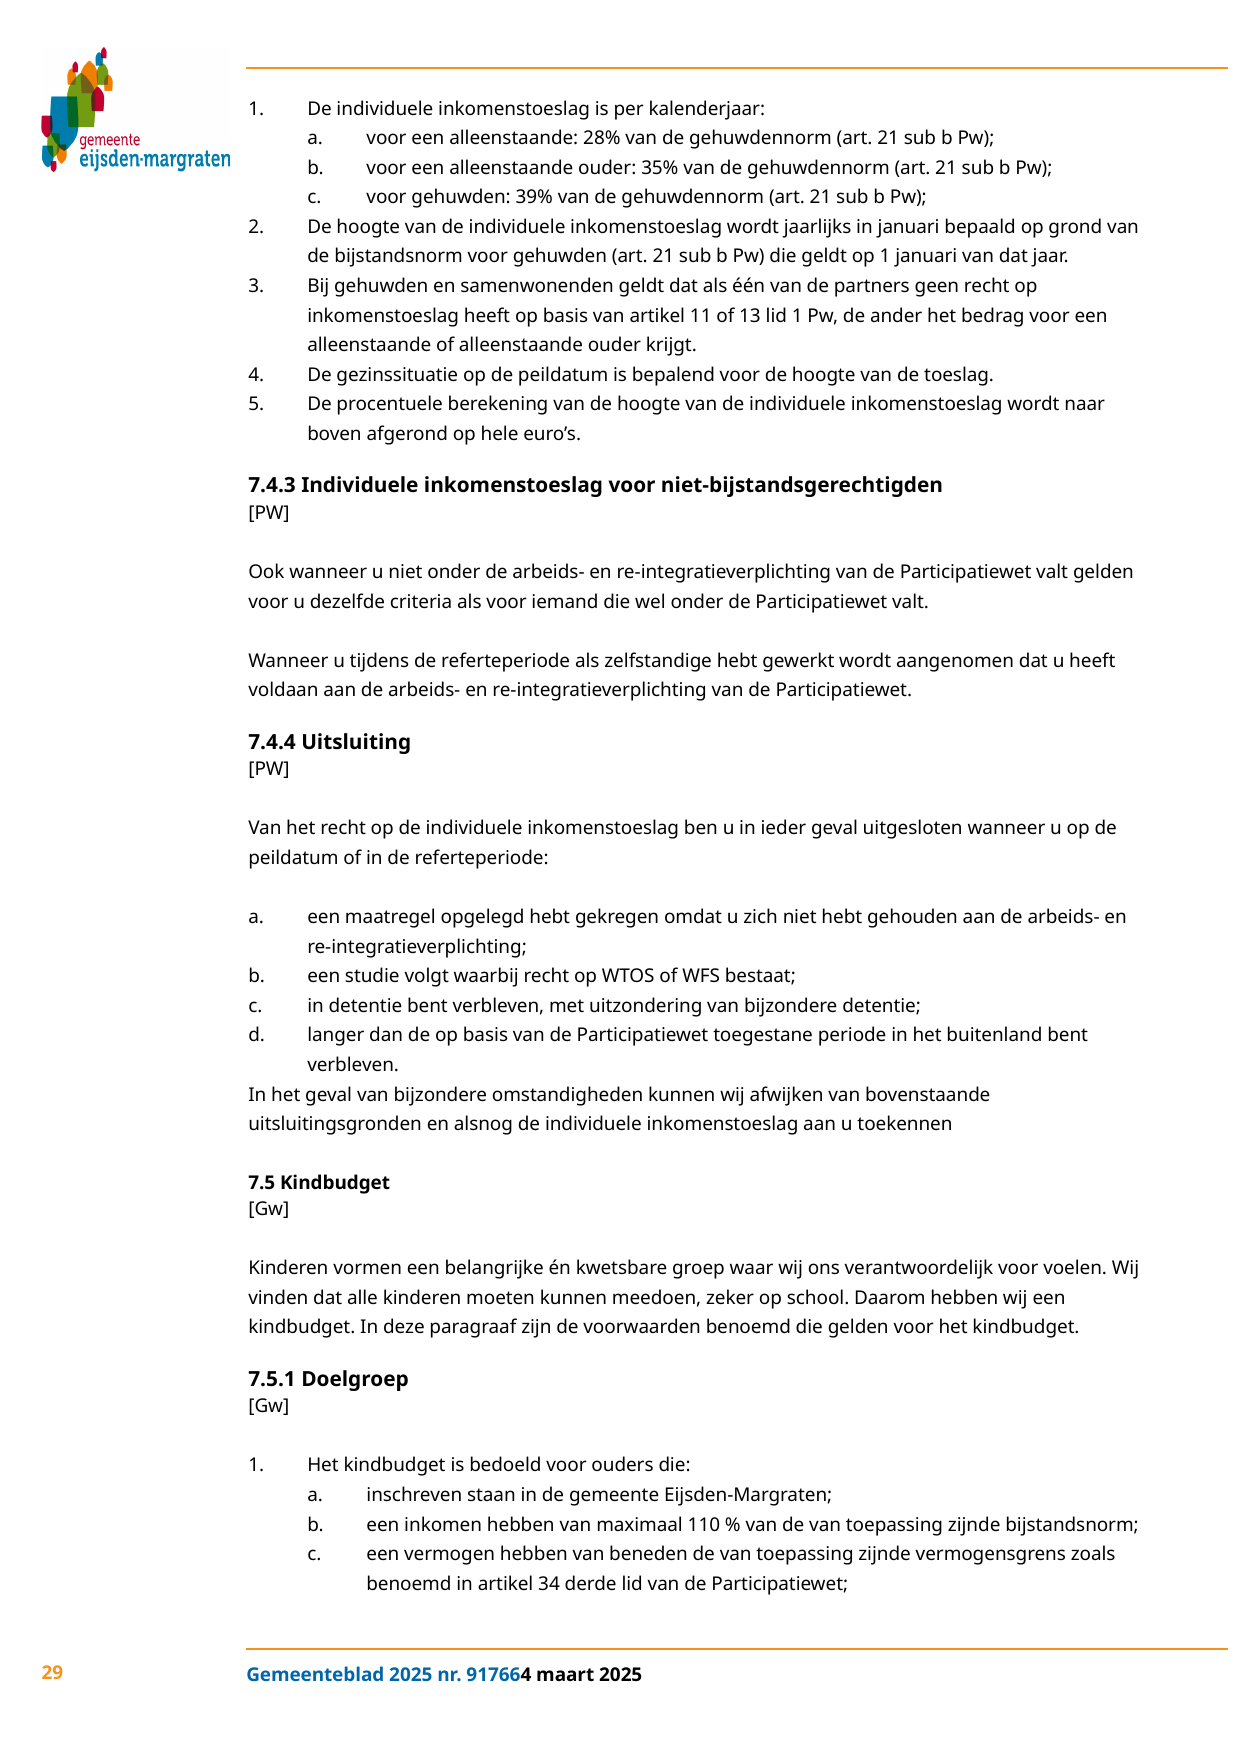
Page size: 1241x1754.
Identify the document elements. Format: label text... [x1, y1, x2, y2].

list inschreven staan in de gemeente Eijsden-Margraten; [307, 1481, 1152, 1507]
list een maatregel opgelegd hebt gekregen omdat u zich niet hebt gehouden aan de arbeids- en re-integratieverplichting; [248, 903, 1152, 959]
list een inkomen hebben van maximaal 110 % van de van toepassing zijnde bijstandsnorm; [307, 1511, 1152, 1537]
text 7.5 Kindbudget [248, 1169, 1152, 1195]
list Bij gehuwden en samenwonenden geldt dat als één van de partners geen recht op inkomenstoeslag heeft op basis van artikel 11 of 13 lid 1 Pw, de ander het bedrag voor een alleenstaande of alleenstaande ouder krijgt. [248, 272, 1152, 357]
text [Gw] [248, 1195, 1152, 1221]
text In het geval van bijzondere omstandigheden kunnen wij afwijken van bovenstaande uitsluitingsgronden en alsnog de individuele inkomenstoeslag aan u toekennen [248, 1081, 1152, 1136]
list De individuele inkomenstoeslag is per kalenderjaar: [248, 95, 1152, 121]
list De procentuele berekening van de hoogte van de individuele inkomenstoeslag wordt naar boven afgerond op hele euro’s. [248, 391, 1152, 446]
list een vermogen hebben van beneden de van toepassing zijnde vermogensgrens zoals benoemd in artikel 34 derde lid van de Participatiewet; [307, 1540, 1152, 1596]
list De gezinssituatie op de peildatum is bepalend voor de hoogte van de toeslag. [248, 361, 1152, 387]
text Kinderen vormen een belangrijke én kwetsbare groep waar wij ons verantwoordelijk voor voelen. Wij vinden dat alle kinderen moeten kunnen meedoen, zeker op school. Daarom hebben wij een kindbudget. In deze paragraaf zijn de voorwaarden benoemd die gelden voor het kindbudget. [248, 1254, 1152, 1339]
text 7.4.4 Uitsluiting [248, 727, 1152, 755]
list voor een alleenstaande: 28% van de gehuwdennorm (art. 21 sub b Pw); [307, 124, 1152, 150]
text [Gw] [248, 1392, 1152, 1418]
text Wanneer u tijdens de referteperiode als zelfstandige hebt gewerkt wordt aangenomen dat u heeft voldaan aan de arbeids- en re-integratieverplichting van de Participatiewet. [248, 647, 1152, 702]
list voor gehuwden: 39% van de gehuwdennorm (art. 21 sub b Pw); [307, 183, 1152, 209]
list De hoogte van de individuele inkomenstoeslag wordt jaarlijks in januari bepaald op grond van de bijstandsnorm voor gehuwden (art. 21 sub b Pw) die geldt op 1 januari van dat jaar. [248, 213, 1152, 268]
text [PW] [248, 755, 1152, 781]
picture [41, 47, 231, 172]
text [PW] [248, 499, 1152, 525]
text Van het recht op de individuele inkomenstoeslag ben u in ieder geval uitgesloten wanneer u op de peildatum of in de referteperiode: [248, 814, 1152, 870]
list Het kindbudget is bedoeld voor ouders die: [248, 1452, 1152, 1477]
text 7.4.3 Individuele inkomenstoeslag voor niet-bijstandsgerechtigden [248, 471, 1152, 499]
text 7.5.1 Doelgroep [248, 1364, 1152, 1392]
list langer dan de op basis van de Participatiewet toegestane periode in het buitenland bent verbleven. [248, 1022, 1152, 1077]
text Ook wanneer u niet onder de arbeids- en re-integratieverplichting van de Participatiewet valt gelden voor u dezelfde criteria als voor iemand die wel onder de Participatiewet valt. [248, 558, 1152, 613]
list in detentie bent verbleven, met uitzondering van bijzondere detentie; [248, 992, 1152, 1018]
list voor een alleenstaande ouder: 35% van de gehuwdennorm (art. 21 sub b Pw); [307, 154, 1152, 180]
list een studie volgt waarbij recht op WTOS of WFS bestaat; [248, 962, 1152, 988]
